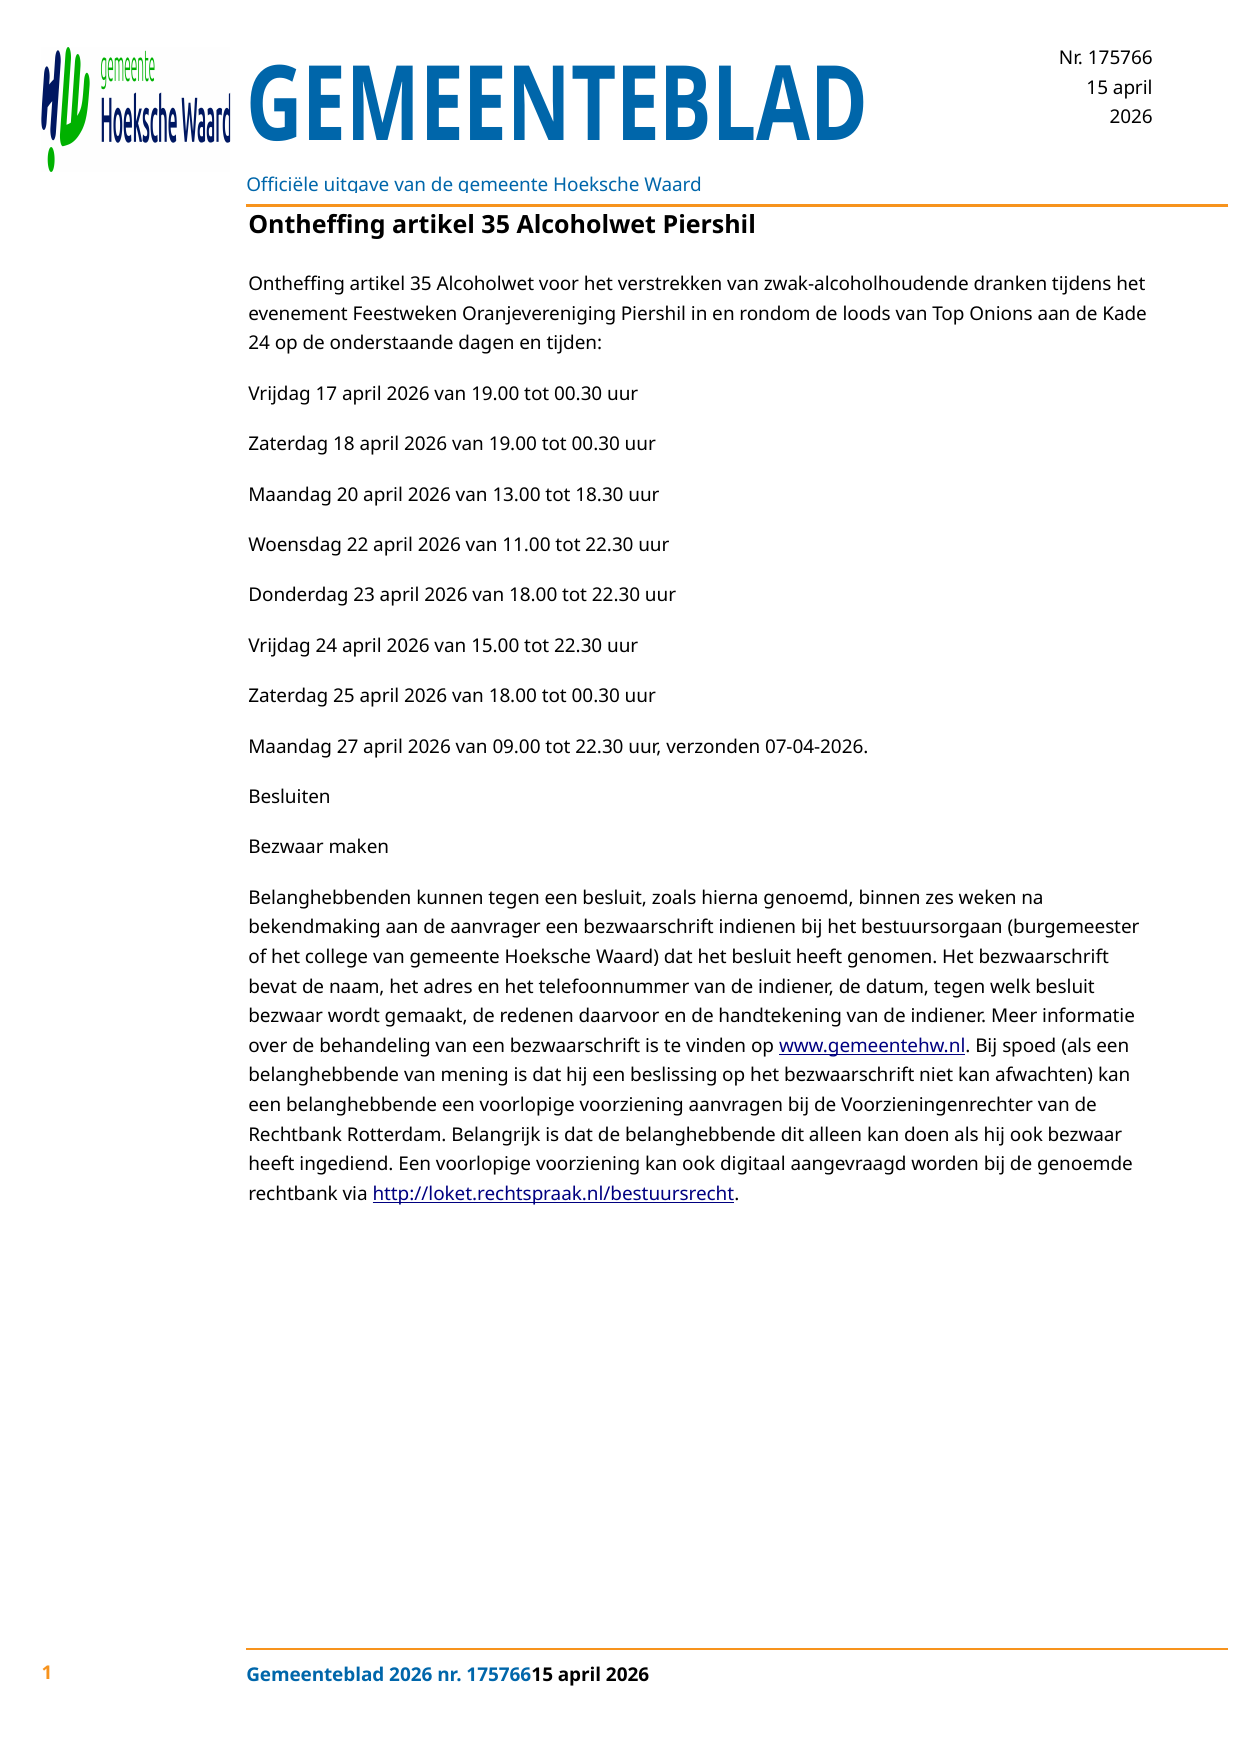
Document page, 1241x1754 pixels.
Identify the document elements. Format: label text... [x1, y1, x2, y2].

text Vrijdag 17 april 2026 van 19.00 tot 00.30 uur [248, 380, 1152, 406]
text Belanghebbenden kunnen tegen een besluit, zoals hierna genoemd, binnen zes weken na bekendmaking aan de aanvrager een bezwaarschrift indienen bij het bestuursorgaan (burgemeester of het college van gemeente Hoeksche Waard) dat het besluit heeft genomen. Het bezwaarschrift bevat de naam, het adres en het telefoonnummer van de indiener, de datum, tegen welk besluit bezwaar wordt gemaakt, de redenen daarvoor en de handtekening van de indiener. Meer informatie over de behandeling van een bezwaarschrift is te vinden op www.gemeentehw.nl. Bij spoed (als een belanghebbende van mening is dat hij een beslissing op het bezwaarschrift niet kan afwachten) kan een belanghebbende een voorlopige voorziening aanvragen bij de Voorzieningenrechter van de Rechtbank Rotterdam. Belangrijk is dat de belanghebbende dit alleen kan doen als hij ook bezwaar heeft ingediend. Een voorlopige voorziening kan ook digitaal aangevraagd worden bij de genoemde rechtbank via http://loket.rechtspraak.nl/bestuursrecht. [248, 884, 1152, 1206]
text Maandag 20 april 2026 van 13.00 tot 18.30 uur [248, 481, 1152, 506]
text Maandag 27 april 2026 van 09.00 tot 22.30 uur, verzonden 07-04-2026. [248, 733, 1152, 758]
text Zaterdag 18 april 2026 van 19.00 tot 00.30 uur [248, 430, 1152, 456]
text Besluiten [248, 783, 1152, 809]
text Bezwaar maken [248, 834, 1152, 859]
text Ontheffing artikel 35 Alcoholwet voor het verstrekken van zwak-alcoholhoudende dranken tijdens het evenement Feestweken Oranjevereniging Piershil in en rondom de loods van Top Onions aan de Kade 24 op de onderstaande dagen en tijden: [248, 270, 1152, 355]
text Woensdag 22 april 2026 van 11.00 tot 22.30 uur [248, 531, 1152, 557]
text Ontheffing artikel 35 Alcoholwet Piershil [248, 207, 1152, 241]
text Vrijdag 24 april 2026 van 15.00 tot 22.30 uur [248, 632, 1152, 658]
picture [41, 47, 231, 172]
text Zaterdag 25 april 2026 van 18.00 tot 00.30 uur [248, 682, 1152, 708]
text Donderdag 23 april 2026 van 18.00 tot 22.30 uur [248, 582, 1152, 607]
